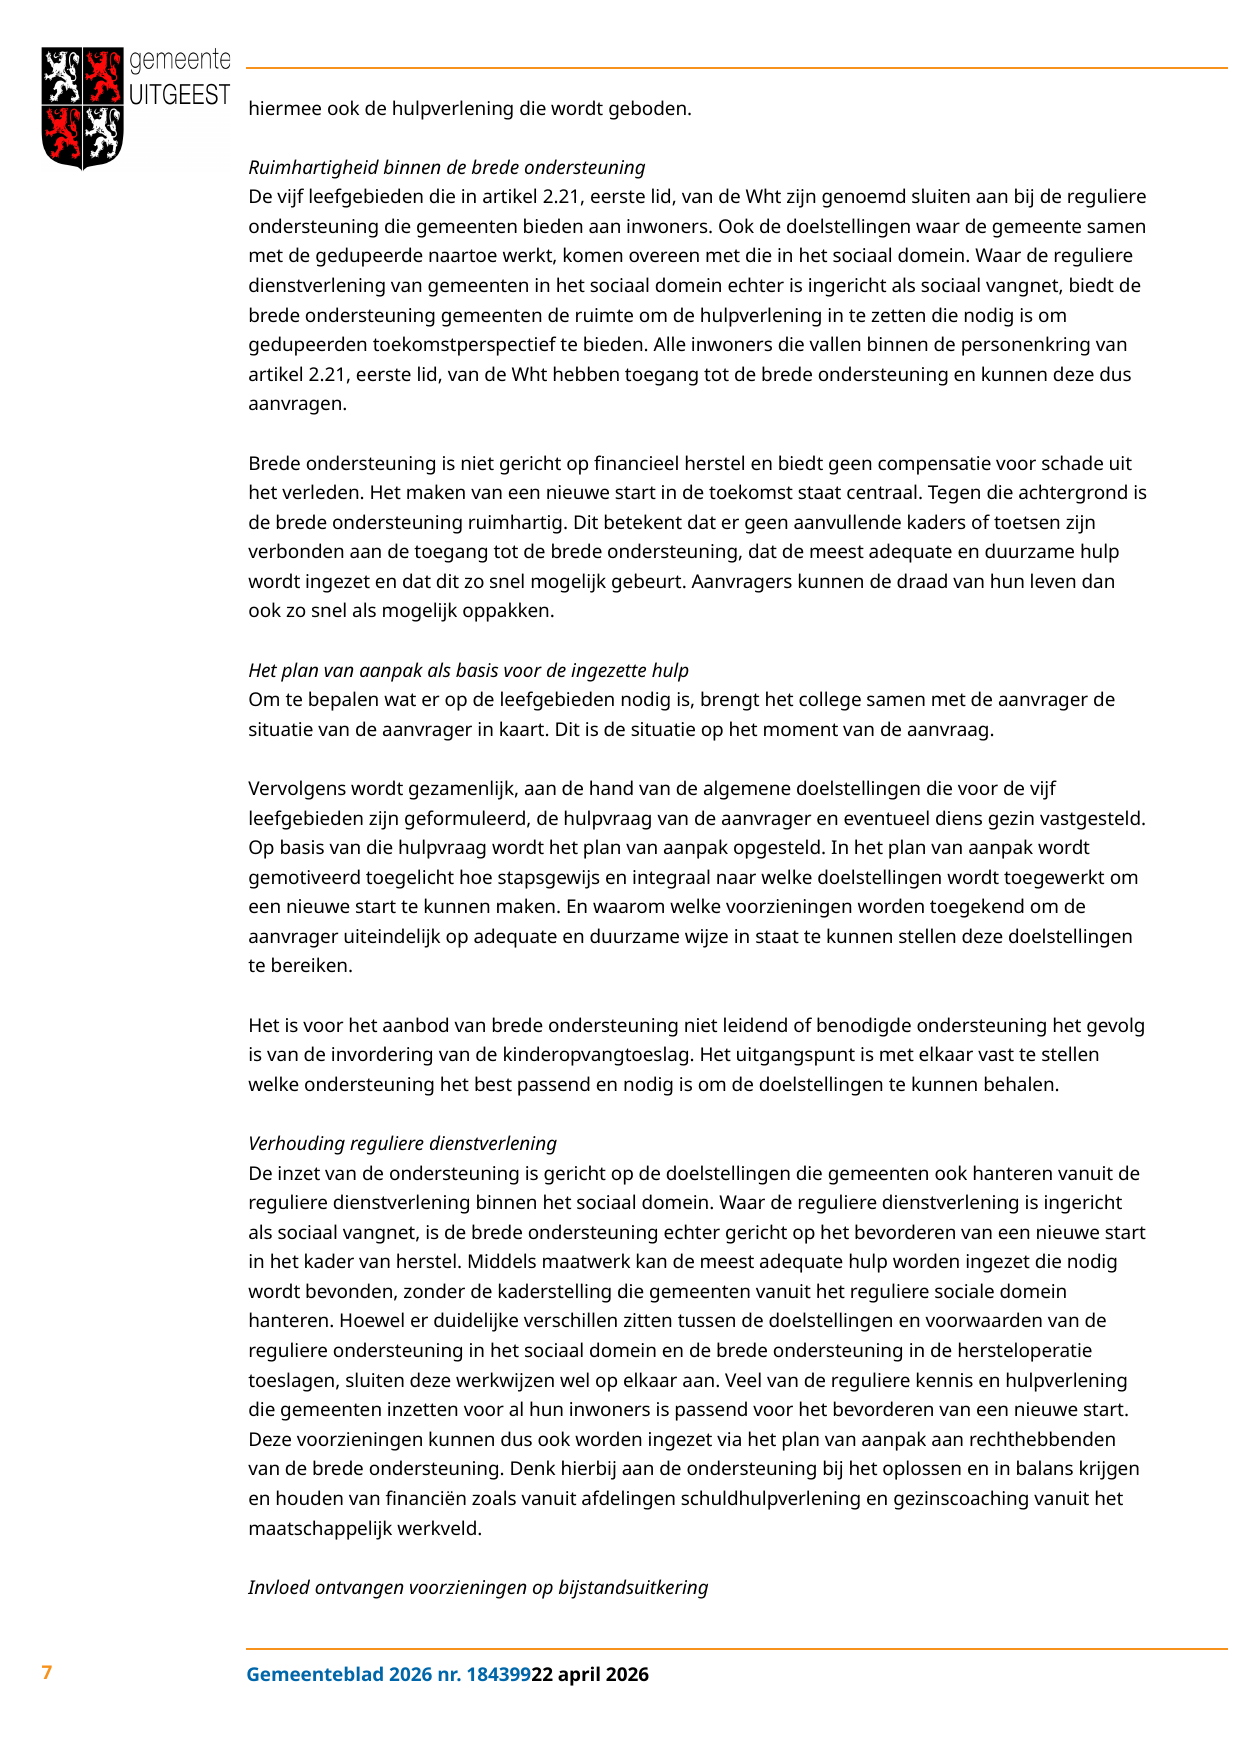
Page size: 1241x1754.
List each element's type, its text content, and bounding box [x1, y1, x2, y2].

text Invloed ontvangen voorzieningen op bijstandsuitkering [248, 1574, 1152, 1600]
text Het is voor het aanbod van brede ondersteuning niet leidend of benodigde ondersteuning het gevolg is van de invordering van de kinderopvangtoeslag. Het uitgangspunt is met elkaar vast te stellen welke ondersteuning het best passend en nodig is om de doelstellingen te kunnen behalen. [248, 1012, 1152, 1097]
text Verhouding reguliere dienstverlening [248, 1130, 1152, 1156]
text Om te bepalen wat er op de leefgebieden nodig is, brengt het college samen met de aanvrager de situatie van de aanvrager in kaart. Dit is de situatie op het moment van de aanvraag. [248, 686, 1152, 742]
text Het plan van aanpak als basis voor de ingezette hulp [248, 657, 1152, 683]
text Vervolgens wordt gezamenlijk, aan de hand van de algemene doelstellingen die voor de vijf leefgebieden zijn geformuleerd, de hulpvraag van de aanvrager en eventueel diens gezin vastgesteld. Op basis van die hulpvraag wordt het plan van aanpak opgesteld. In het plan van aanpak wordt gemotiveerd toegelicht hoe stapsgewijs en integraal naar welke doelstellingen wordt toegewerkt om een nieuwe start te kunnen maken. En waarom welke voorzieningen worden toegekend om de aanvrager uiteindelijk op adequate en duurzame wijze in staat te kunnen stellen deze doelstellingen te bereiken. [248, 775, 1152, 978]
picture [41, 47, 231, 172]
text hiermee ook de hulpverlening die wordt geboden. [248, 95, 1152, 121]
text De vijf leefgebieden die in artikel 2.21, eerste lid, van de Wht zijn genoemd sluiten aan bij de reguliere ondersteuning die gemeenten bieden aan inwoners. Ook de doelstellingen waar de gemeente samen met de gedupeerde naartoe werkt, komen overeen met die in het sociaal domein. Waar de reguliere dienstverlening van gemeenten in het sociaal domein echter is ingericht als sociaal vangnet, biedt de brede ondersteuning gemeenten de ruimte om de hulpverlening in te zetten die nodig is om gedupeerden toekomstperspectief te bieden. Alle inwoners die vallen binnen de personenkring van artikel 2.21, eerste lid, van de Wht hebben toegang tot de brede ondersteuning en kunnen deze dus aanvragen. [248, 183, 1152, 416]
text De inzet van de ondersteuning is gericht op de doelstellingen die gemeenten ook hanteren vanuit de reguliere dienstverlening binnen het sociaal domein. Waar de reguliere dienstverlening is ingericht als sociaal vangnet, is de brede ondersteuning echter gericht op het bevorderen van een nieuwe start in het kader van herstel. Middels maatwerk kan de meest adequate hulp worden ingezet die nodig wordt bevonden, zonder de kaderstelling die gemeenten vanuit het reguliere sociale domein hanteren. Hoewel er duidelijke verschillen zitten tussen de doelstellingen en voorwaarden van de reguliere ondersteuning in het sociaal domein en de brede ondersteuning in de hersteloperatie toeslagen, sluiten deze werkwijzen wel op elkaar aan. Veel van de reguliere kennis en hulpverlening die gemeenten inzetten voor al hun inwoners is passend voor het bevorderen van een nieuwe start. Deze voorzieningen kunnen dus ook worden ingezet via het plan van aanpak aan rechthebbenden van de brede ondersteuning. Denk hierbij aan de ondersteuning bij het oplossen en in balans krijgen en houden van financiën zoals vanuit afdelingen schuldhulpverlening en gezinscoaching vanuit het maatschappelijk werkveld. [248, 1160, 1152, 1541]
text Brede ondersteuning is niet gericht op financieel herstel en biedt geen compensatie voor schade uit het verleden. Het maken van een nieuwe start in de toekomst staat centraal. Tegen die achtergrond is de brede ondersteuning ruimhartig. Dit betekent dat er geen aanvullende kaders of toetsen zijn verbonden aan de toegang tot de brede ondersteuning, dat de meest adequate en duurzame hulp wordt ingezet en dat dit zo snel mogelijk gebeurt. Aanvragers kunnen de draad van hun leven dan ook zo snel als mogelijk oppakken. [248, 450, 1152, 623]
text Ruimhartigheid binnen de brede ondersteuning [248, 154, 1152, 180]
